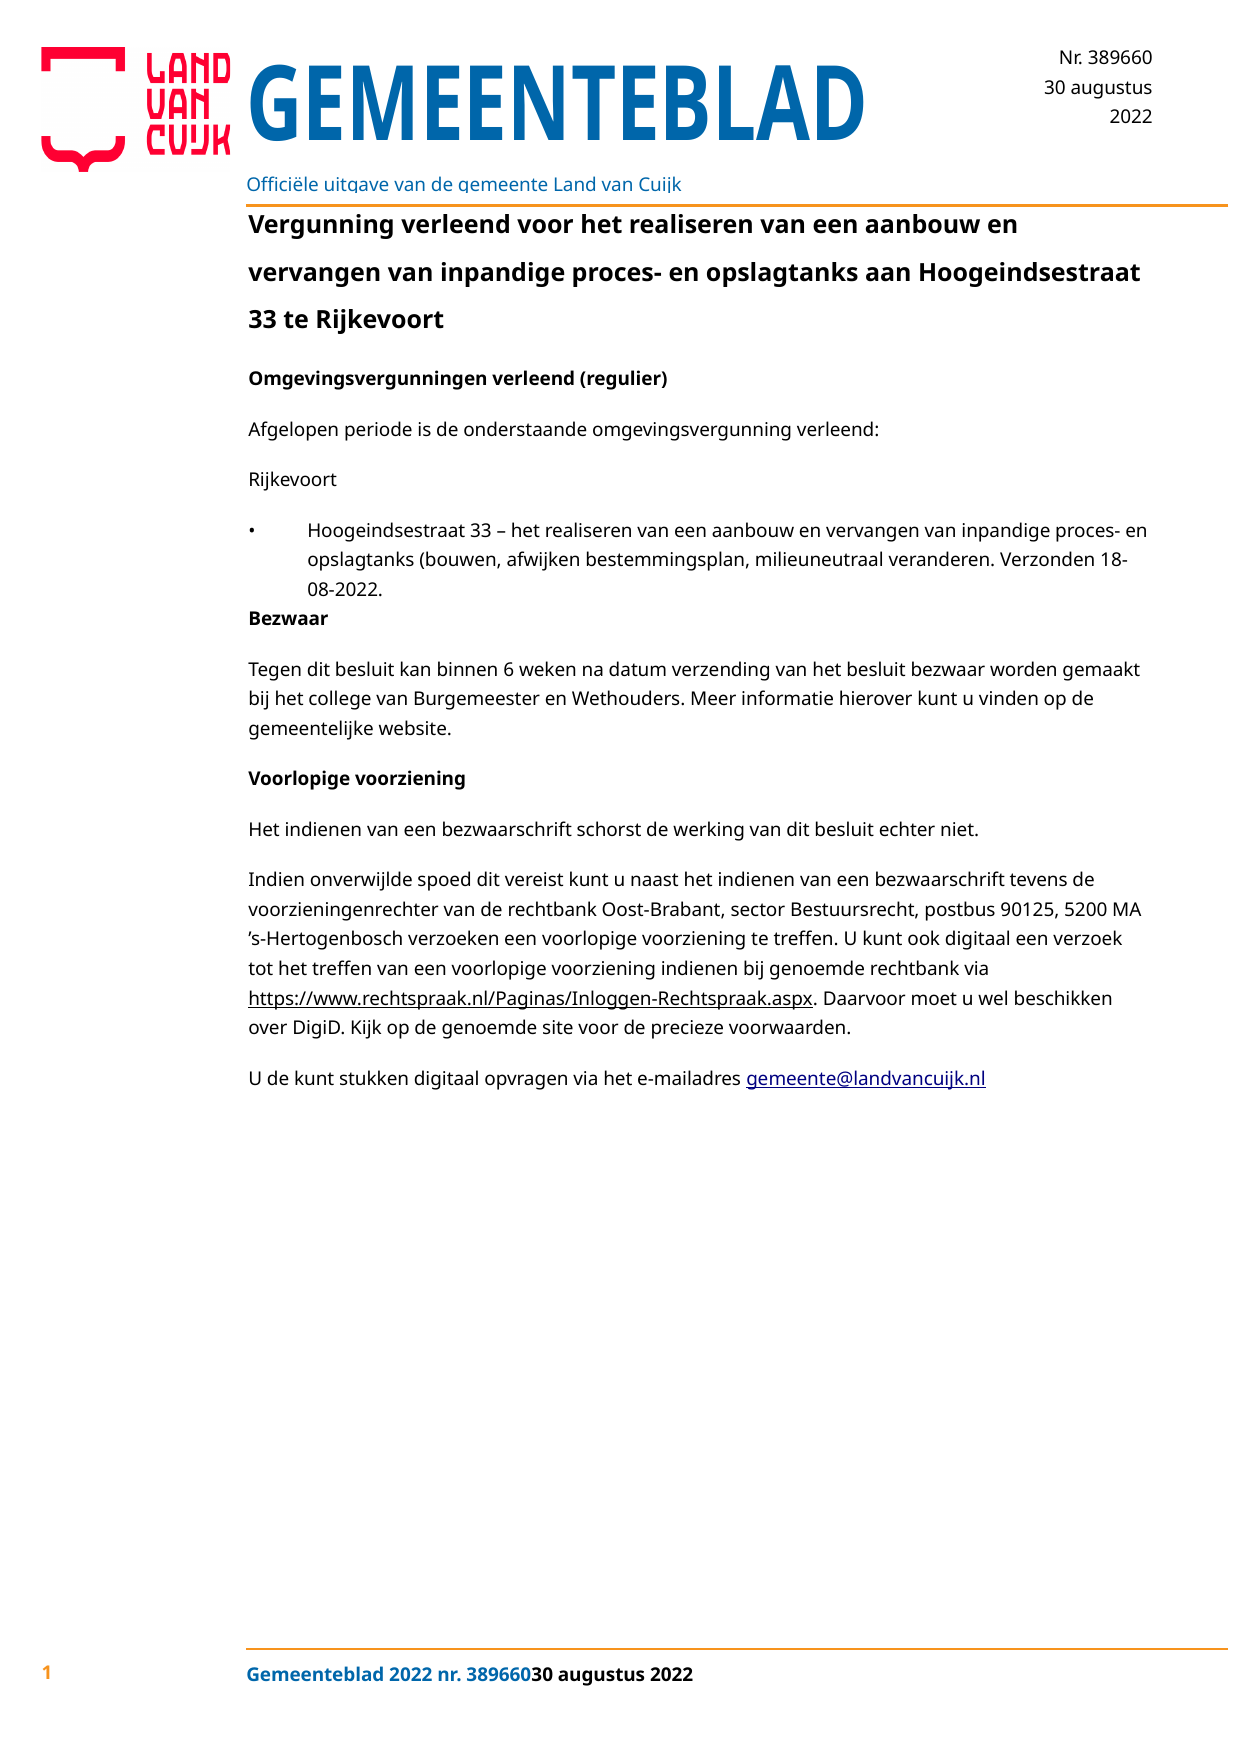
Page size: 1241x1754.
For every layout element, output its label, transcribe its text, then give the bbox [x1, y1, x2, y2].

text Voorlopige voorziening [248, 766, 1152, 791]
text Het indienen van een bezwaarschrift schorst de werking van dit besluit echter niet. [248, 816, 1152, 842]
text Vergunning verleend voor het realiseren van een aanbouw en vervangen van inpandige proces- en opslagtanks aan Hoogeindsestraat 33 te Rijkevoort [248, 207, 1152, 336]
list Hoogeindsestraat 33 – het realiseren van een aanbouw en vervangen van inpandige proces- en opslagtanks (bouwen, afwijken bestemmingsplan, milieuneutraal veranderen. Verzonden 18-08-2022. [248, 517, 1152, 602]
text Tegen dit besluit kan binnen 6 weken na datum verzending van het besluit bezwaar worden gemaakt bij het college van Burgemeester en Wethouders. Meer informatie hierover kunt u vinden op de gemeentelijke website. [248, 656, 1152, 741]
text Afgelopen periode is de onderstaande omgevingsvergunning verleend: [248, 416, 1152, 442]
text U de kunt stukken digitaal opvragen via het e-mailadres gemeente@landvancuijk.nl [248, 1065, 1152, 1090]
picture [41, 47, 231, 172]
text Indien onverwijlde spoed dit vereist kunt u naast het indienen van een bezwaarschrift tevens de voorzieningenrechter van de rechtbank Oost-Brabant, sector Bestuursrecht, postbus 90125, 5200 MA ’s-Hertogenbosch verzoeken een voorlopige voorziening te treffen. U kunt ook digitaal een verzoek tot het treffen van een voorlopige voorziening indienen bij genoemde rechtbank via https://www.rechtspraak.nl/Paginas/Inloggen-Rechtspraak.aspx. Daarvoor moet u wel beschikken over DigiD. Kijk op de genoemde site voor de precieze voorwaarden. [248, 866, 1152, 1040]
text Omgevingsvergunningen verleend (regulier) [248, 366, 1152, 391]
text Bezwaar [248, 606, 1152, 631]
text Rijkevoort [248, 466, 1152, 492]
